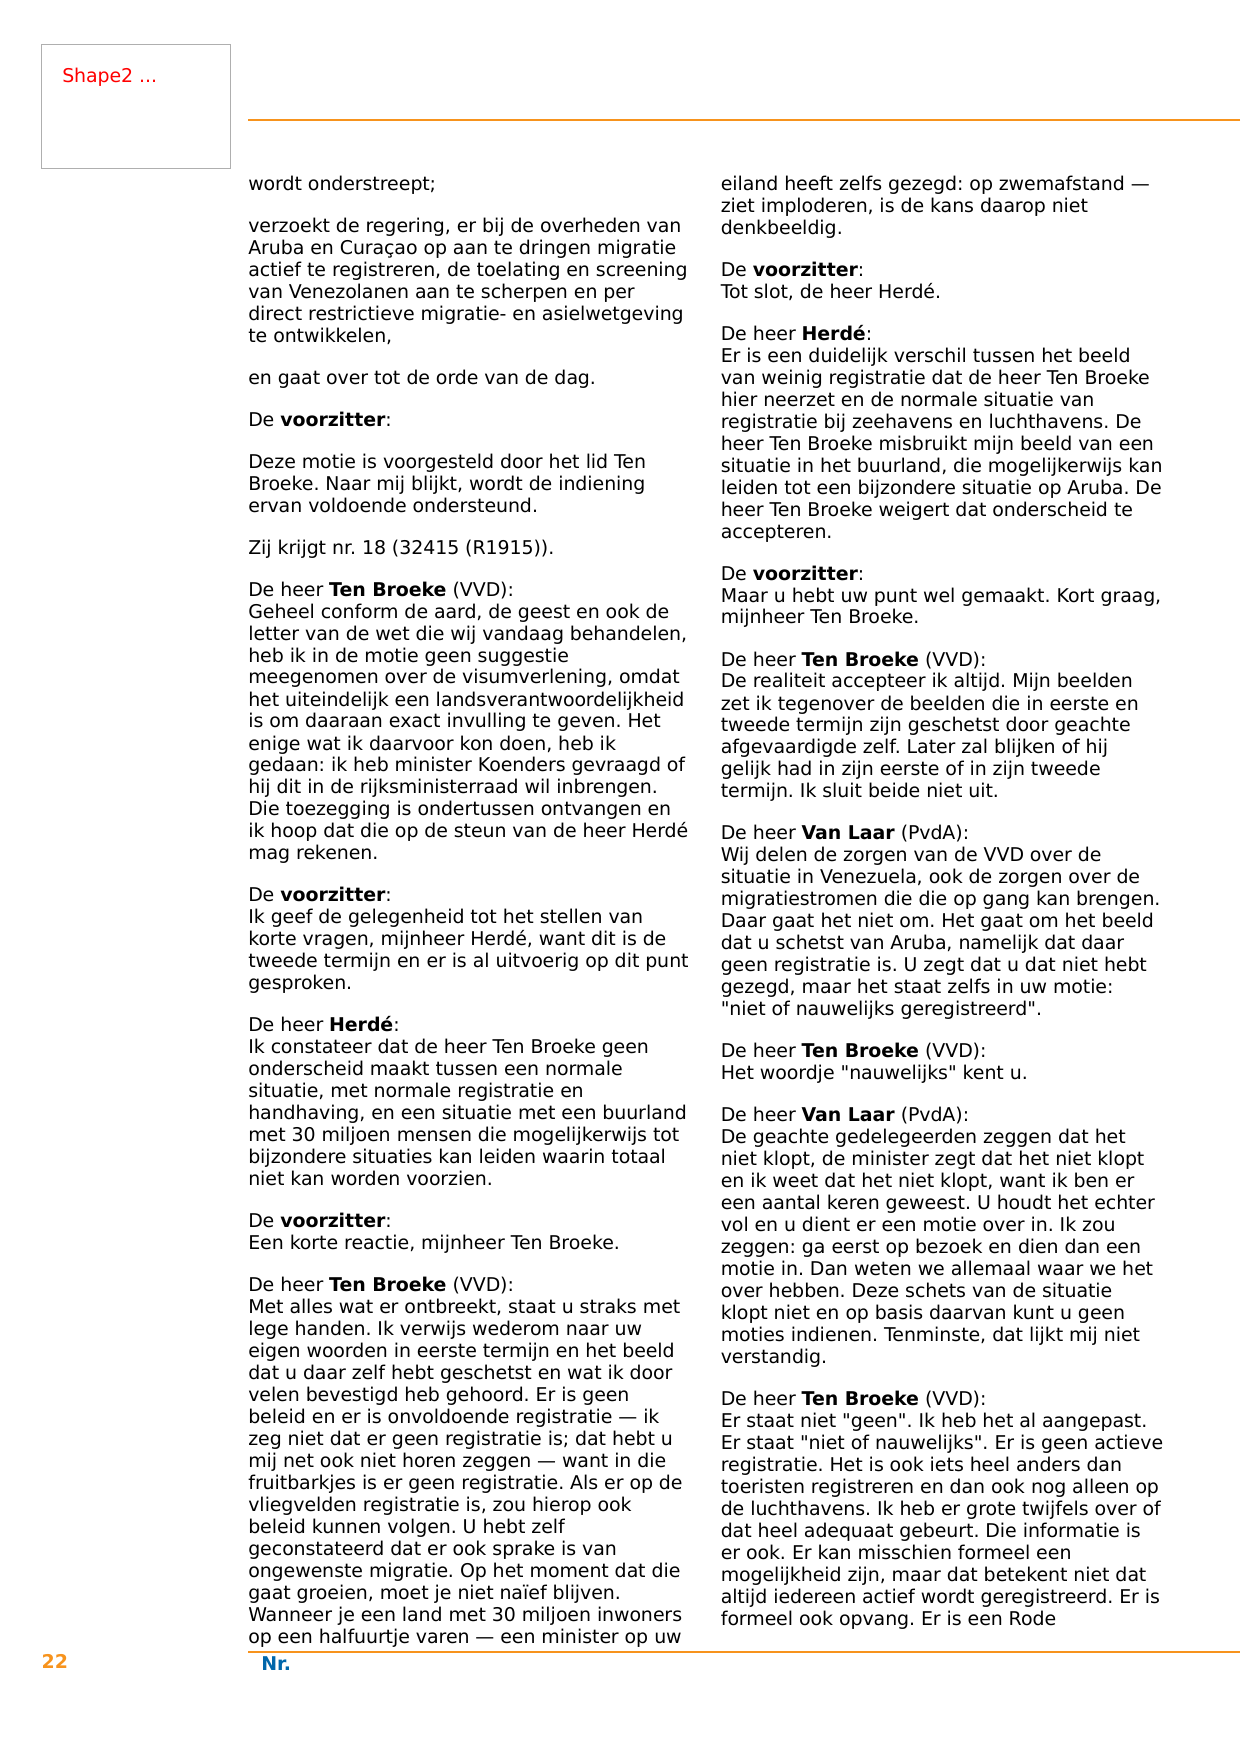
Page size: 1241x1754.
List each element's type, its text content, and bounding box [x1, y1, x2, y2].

text Een korte reactie, mijnheer Ten Broeke. [248, 1232, 691, 1254]
text De voorzitter: [721, 259, 1163, 281]
text De heer Ten Broeke (VVD): [721, 1040, 1163, 1062]
text De heer Ten Broeke (VVD): [248, 1274, 691, 1296]
text Tot slot, de heer Herdé. [721, 281, 1163, 303]
text en gaat over tot de orde van de dag. [248, 367, 691, 389]
text Deze motie is voorgesteld door het lid Ten Broeke. Naar mij blijkt, wordt de indiening ervan voldoende ondersteund. [248, 451, 691, 517]
text Geheel conform de aard, de geest en ook de letter van de wet die wij vandaag behandelen, heb ik in de motie geen suggestie meegenomen over de visumverlening, omdat het uiteindelijk een landsverantwoordelijkheid is om daaraan exact invulling te geven. Het enige wat ik daarvoor kon doen, heb ik gedaan: ik heb minister Koenders gevraagd of hij dit in de rijksministerraad wil inbrengen. Die toezegging is ondertussen ontvangen en ik hoop dat die op de steun van de heer Herdé mag rekenen. [248, 601, 691, 864]
text De realiteit accepteer ik altijd. Mijn beelden zet ik tegenover de beelden die in eerste en tweede termijn zijn geschetst door geachte afgevaardigde zelf. Later zal blijken of hij gelijk had in zijn eerste of in zijn tweede termijn. Ik sluit beide niet uit. [721, 670, 1163, 802]
text Ik constateer dat de heer Ten Broeke geen onderscheid maakt tussen een normale situatie, met normale registratie en handhaving, en een situatie met een buurland met 30 miljoen mensen die mogelijkerwijs tot bijzondere situaties kan leiden waarin totaal niet kan worden voorzien. [248, 1036, 691, 1190]
text De heer Van Laar (PvdA): [721, 822, 1163, 844]
text Er is een duidelijk verschil tussen het beeld van weinig registratie dat de heer Ten Broeke hier neerzet en de normale situatie van registratie bij zeehavens en luchthavens. De heer Ten Broeke misbruikt mijn beeld van een situatie in het buurland, die mogelijkerwijs kan leiden tot een bijzondere situatie op Aruba. De heer Ten Broeke weigert dat onderscheid te accepteren. [721, 345, 1163, 542]
text De heer Van Laar (PvdA): [721, 1104, 1163, 1126]
text verzoekt de regering, er bij de overheden van Aruba en Curaçao op aan te dringen migratie actief te registreren, de toelating en screening van Venezolanen aan te scherpen en per direct restrictieve migratie- en asielwetgeving te ontwikkelen, [248, 215, 691, 347]
text Maar u hebt uw punt wel gemaakt. Kort graag, mijnheer Ten Broeke. [721, 584, 1163, 628]
text De heer Herdé: [721, 323, 1163, 345]
text De voorzitter: [248, 884, 691, 906]
text De heer Ten Broeke (VVD): [721, 648, 1163, 670]
text De heer Ten Broeke (VVD): [721, 1388, 1163, 1410]
text Zij krijgt nr. 18 (32415 (R1915)). [248, 537, 691, 558]
text De voorzitter: [248, 1210, 691, 1232]
text Er staat niet "geen". Ik heb het al aangepast. Er staat "niet of nauwelijks". Er is geen actieve registratie. Het is ook iets heel anders dan toeristen registreren en dan ook nog alleen op de luchthavens. Ik heb er grote twijfels over of dat heel adequaat gebeurt. Die informatie is er ook. Er kan misschien formeel een mogelijkheid zijn, maar dat betekent niet dat altijd iedereen actief wordt geregistreerd. Er is formeel ook opvang. Er is een Rode [721, 1410, 1163, 1629]
text De heer Herdé: [248, 1014, 691, 1036]
text De voorzitter: [721, 562, 1163, 584]
text Met alles wat er ontbreekt, staat u straks met lege handen. Ik verwijs wederom naar uw eigen woorden in eerste termijn en het beeld dat u daar zelf hebt geschetst en wat ik door velen bevestigd heb gehoord. Er is geen beleid en er is onvoldoende registratie — ik zeg niet dat er geen registratie is; dat hebt u mij net ook niet horen zeggen — want in die fruitbarkjes is er geen registratie. Als er op de vliegvelden registratie is, zou hierop ook beleid kunnen volgen. U hebt zelf geconstateerd dat er ook sprake is van ongewenste migratie. Op het moment dat die gaat groeien, moet je niet naïef blijven. Wanneer je een land met 30 miljoen inwoners op een halfuurtje varen — een minister op uw [248, 1296, 691, 1648]
text eiland heeft zelfs gezegd: op zwemafstand — ziet imploderen, is de kans daarop niet denkbeeldig. [721, 173, 1163, 239]
text wordt onderstreept; [248, 173, 691, 195]
text De geachte gedelegeerden zeggen dat het niet klopt, de minister zegt dat het niet klopt en ik weet dat het niet klopt, want ik ben er een aantal keren geweest. U houdt het echter vol en u dient er een motie over in. Ik zou zeggen: ga eerst op bezoek en dien dan een motie in. Dan weten we allemaal waar we het over hebben. Deze schets van de situatie klopt niet en op basis daarvan kunt u geen moties indienen. Tenminste, dat lijkt mij niet verstandig. [721, 1126, 1163, 1368]
text De voorzitter: [248, 409, 691, 431]
text De heer Ten Broeke (VVD): [248, 578, 691, 601]
text Het woordje "nauwelijks" kent u. [721, 1062, 1163, 1084]
text Ik geef de gelegenheid tot het stellen van korte vragen, mijnheer Herdé, want dit is de tweede termijn en er is al uitvoerig op dit punt gesproken. [248, 906, 691, 994]
text Wij delen de zorgen van de VVD over de situatie in Venezuela, ook de zorgen over de migratiestromen die die op gang kan brengen. Daar gaat het niet om. Het gaat om het beeld dat u schetst van Aruba, namelijk dat daar geen registratie is. U zegt dat u dat niet hebt gezegd, maar het staat zelfs in uw motie: "niet of nauwelijks geregistreerd". [721, 844, 1163, 1020]
